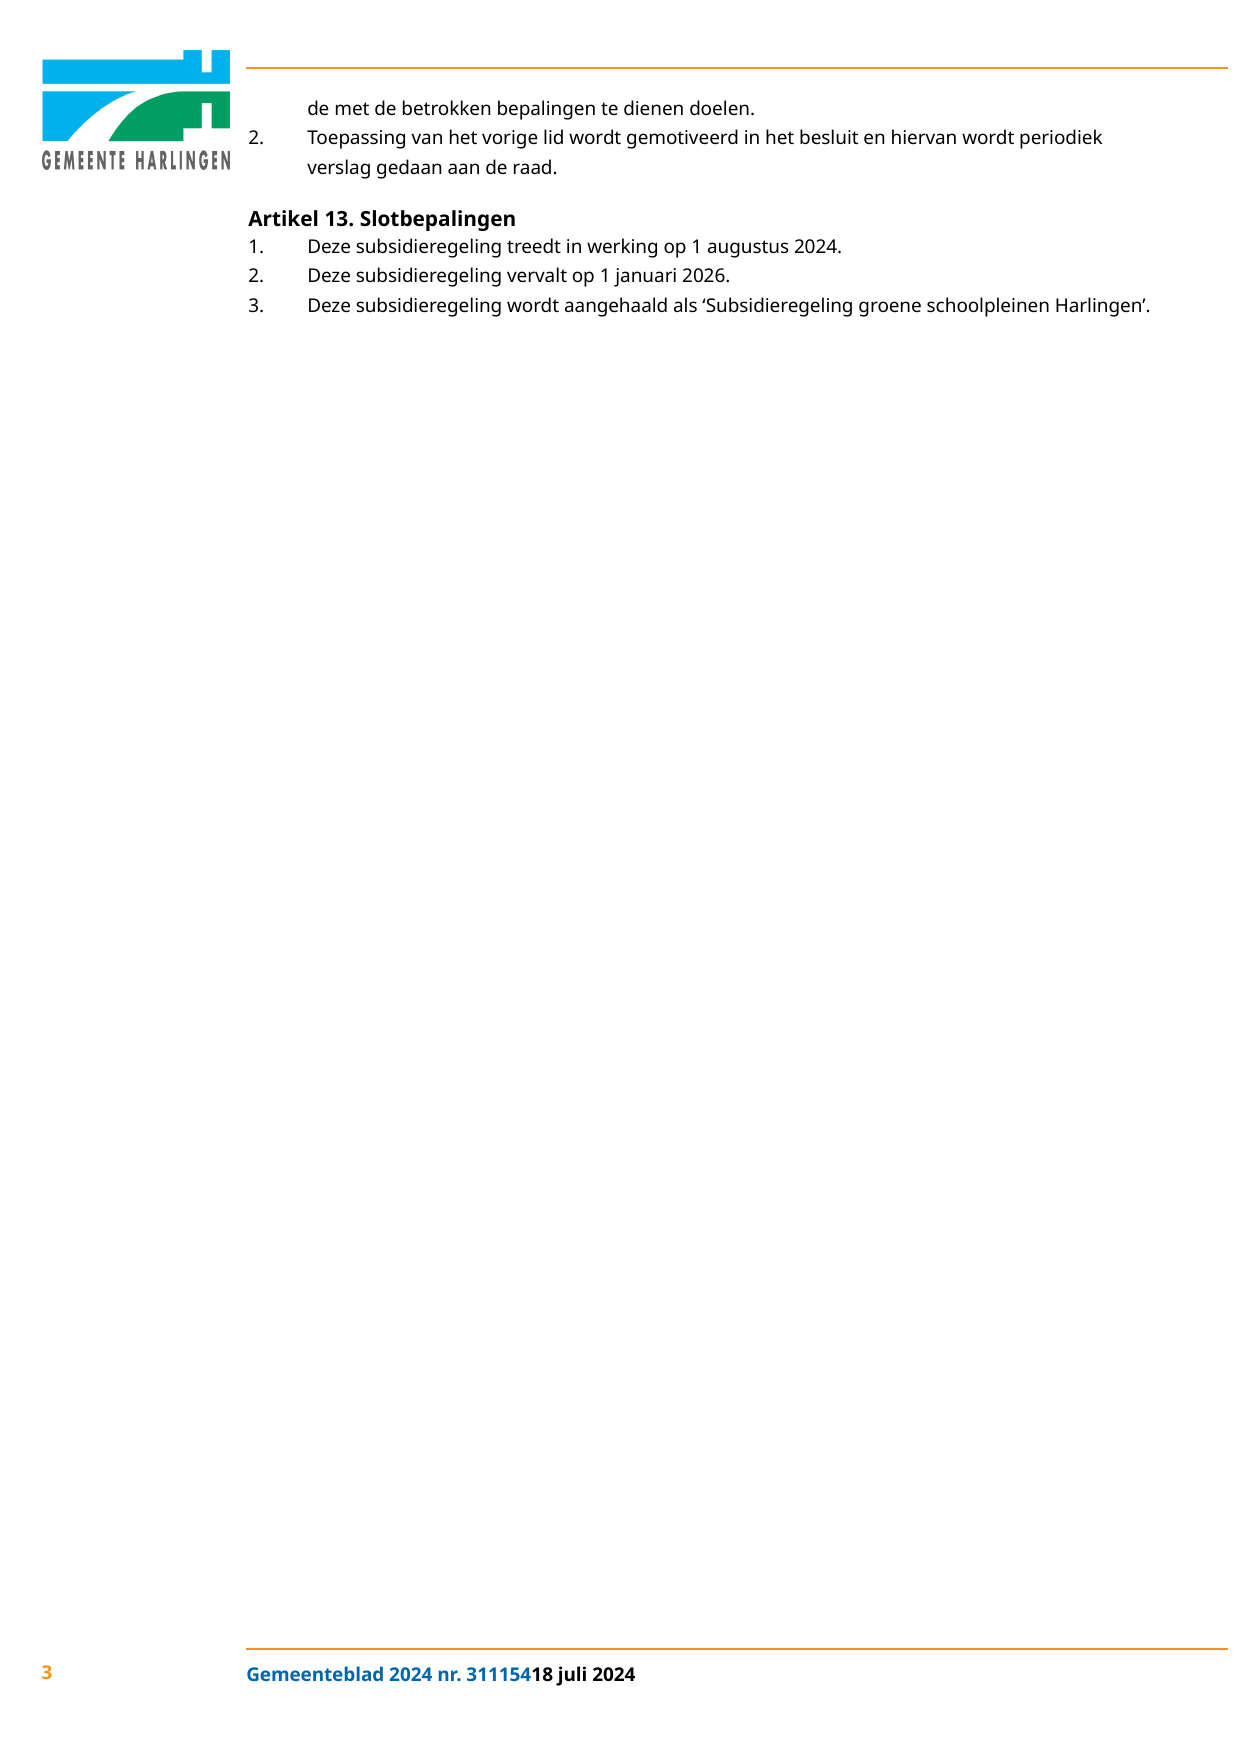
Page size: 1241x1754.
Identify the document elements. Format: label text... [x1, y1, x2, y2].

list Deze subsidieregeling wordt aangehaald als ‘Subsidieregeling groene schoolpleinen Harlingen’. [248, 292, 1152, 318]
list Deze subsidieregeling treedt in werking op 1 augustus 2024. [248, 233, 1152, 258]
list Toepassing van het vorige lid wordt gemotiveerd in het besluit en hiervan wordt periodiek verslag gedaan aan de raad. [248, 124, 1152, 180]
list Deze subsidieregeling vervalt op 1 januari 2026. [248, 262, 1152, 288]
text Artikel 13. Slotbepalingen [248, 204, 1152, 233]
picture [41, 47, 231, 172]
list de met de betrokken bepalingen te dienen doelen. [248, 95, 1152, 121]
